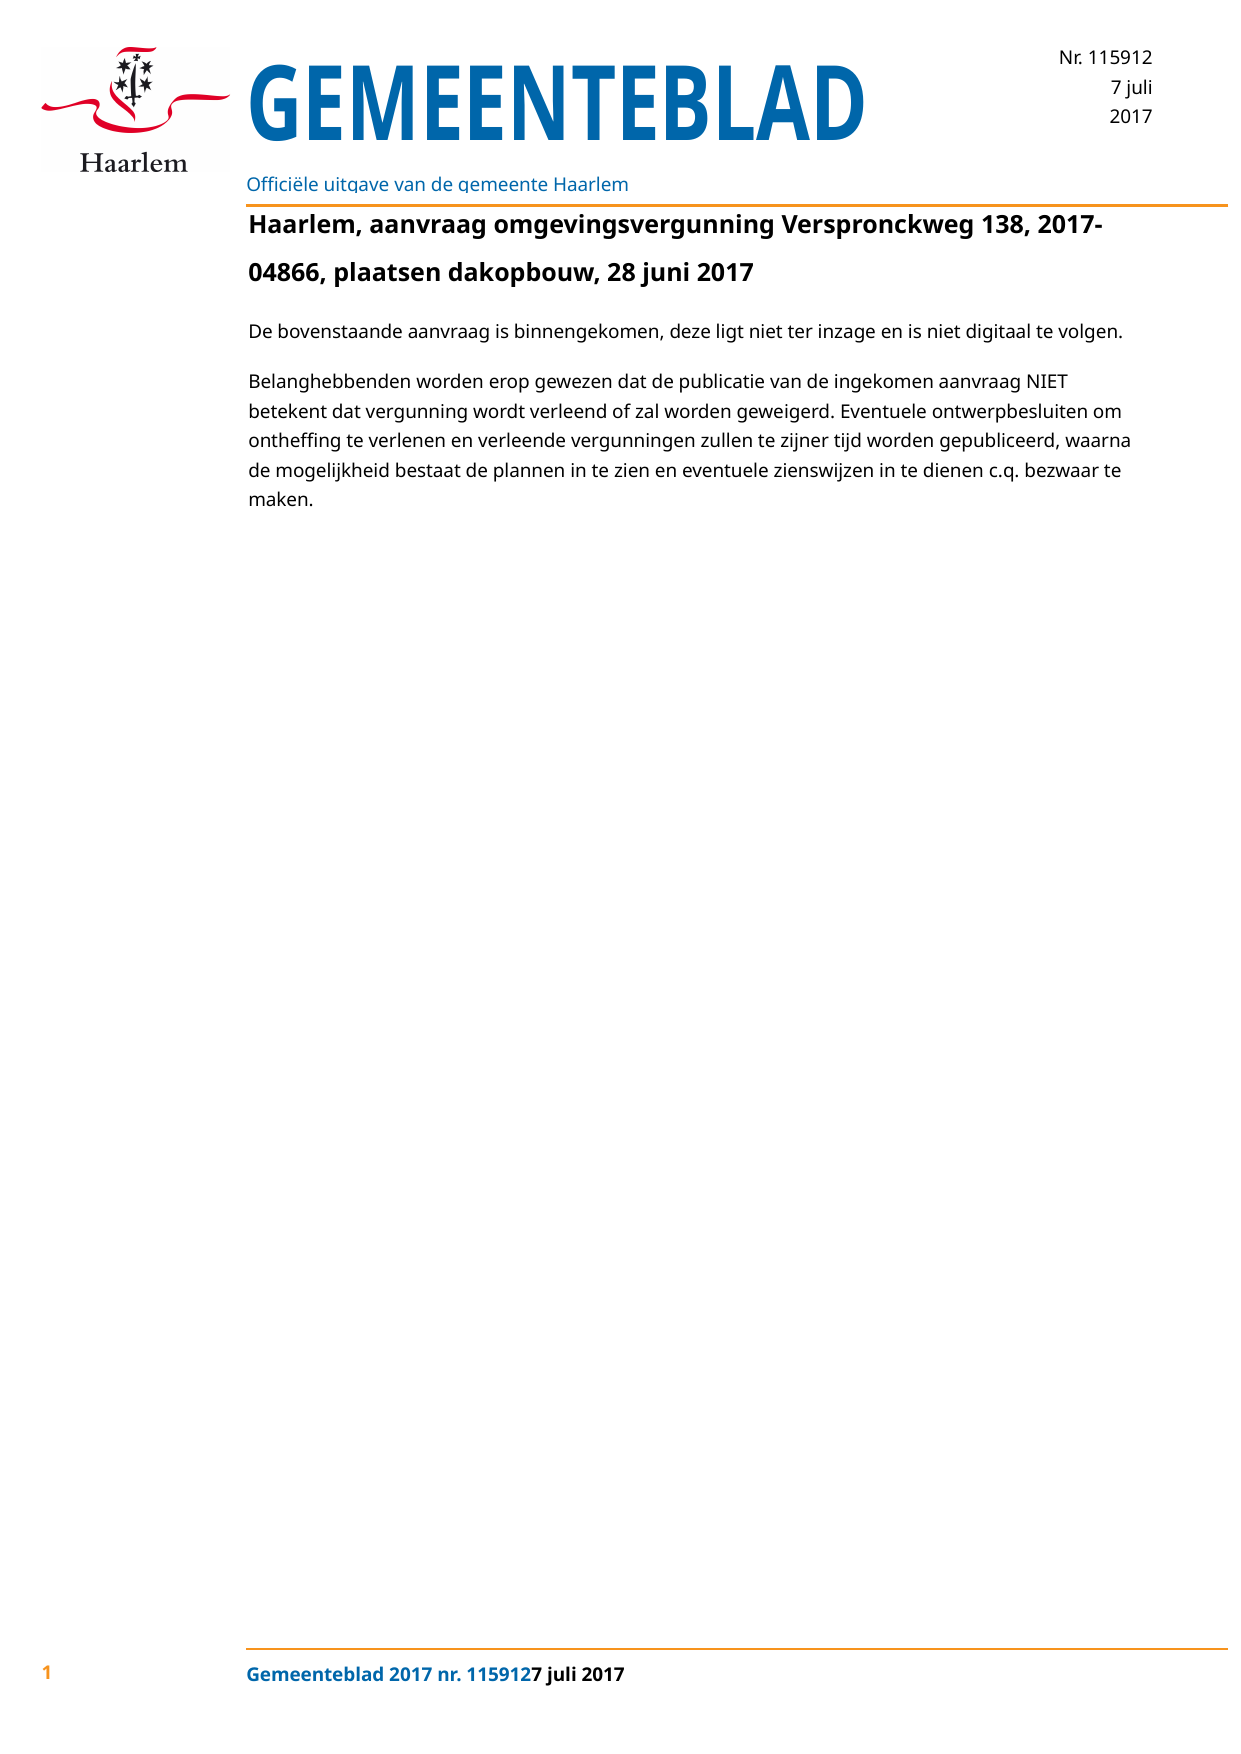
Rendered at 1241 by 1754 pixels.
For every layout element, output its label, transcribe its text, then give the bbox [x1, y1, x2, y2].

text Belanghebbenden worden erop gewezen dat de publicatie van de ingekomen aanvraag NIET betekent dat vergunning wordt verleend of zal worden geweigerd. Eventuele ontwerpbesluiten om ontheffing te verlenen en verleende vergunningen zullen te zijner tijd worden gepubliceerd, waarna de mogelijkheid bestaat de plannen in te zien en eventuele zienswijzen in te dienen c.q. bezwaar te maken. [248, 368, 1152, 512]
picture [41, 47, 231, 172]
text De bovenstaande aanvraag is binnengekomen, deze ligt niet ter inzage en is niet digitaal te volgen. [248, 318, 1152, 344]
text Haarlem, aanvraag omgevingsvergunning Verspronckweg 138, 2017-04866, plaatsen dakopbouw, 28 juni 2017 [248, 207, 1152, 288]
